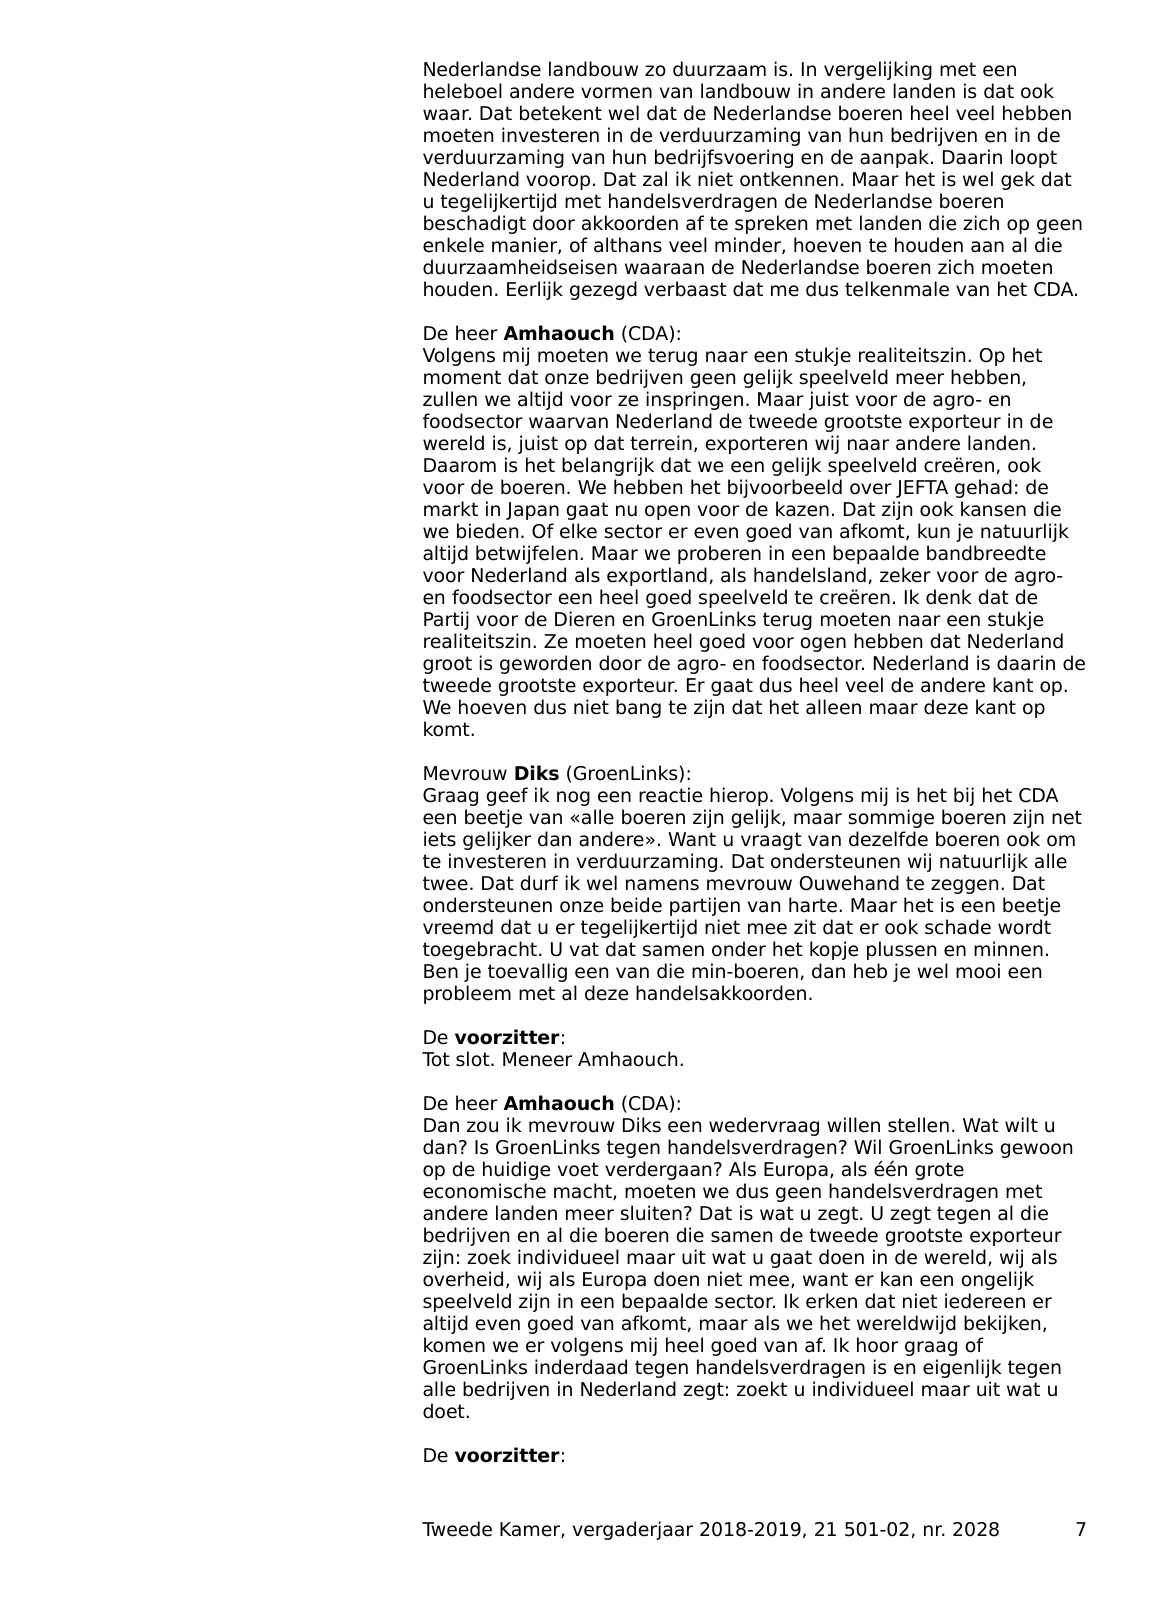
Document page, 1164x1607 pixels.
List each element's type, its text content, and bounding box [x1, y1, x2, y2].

text Mevrouw Diks (GroenLinks): [422, 763, 1087, 785]
text De voorzitter: [422, 1445, 1087, 1467]
text Graag geef ik nog een reactie hierop. Volgens mij is het bij het CDA een beetje van «alle boeren zijn gelijk, maar sommige boeren zijn net iets gelijker dan andere». Want u vraagt van dezelfde boeren ook om te investeren in verduurzaming. Dat ondersteunen wij natuurlijk alle twee. Dat durf ik wel namens mevrouw Ouwehand te zeggen. Dat ondersteunen onze beide partijen van harte. Maar het is een beetje vreemd dat u er tegelijkertijd niet mee zit dat er ook schade wordt toegebracht. U vat dat samen onder het kopje plussen en minnen. Ben je toevallig een van die min-boeren, dan heb je wel mooi een probleem met al deze handelsakkoorden. [422, 785, 1087, 1004]
text De voorzitter: [422, 1027, 1087, 1049]
text Nederlandse landbouw zo duurzaam is. In vergelijking met een heleboel andere vormen van landbouw in andere landen is dat ook waar. Dat betekent wel dat de Nederlandse boeren heel veel hebben moeten investeren in de verduurzaming van hun bedrijven en in de verduurzaming van hun bedrijfsvoering en de aanpak. Daarin loopt Nederland voorop. Dat zal ik niet ontkennen. Maar het is wel gek dat u tegelijkertijd met handelsverdragen de Nederlandse boeren beschadigt door akkoorden af te spreken met landen die zich op geen enkele manier, of althans veel minder, hoeven te houden aan al die duurzaamheidseisen waaraan de Nederlandse boeren zich moeten houden. Eerlijk gezegd verbaast dat me dus telkenmale van het CDA. [422, 59, 1087, 301]
text Dan zou ik mevrouw Diks een wedervraag willen stellen. Wat wilt u dan? Is GroenLinks tegen handelsverdragen? Wil GroenLinks gewoon op de huidige voet verdergaan? Als Europa, als één grote economische macht, moeten we dus geen handelsverdragen met andere landen meer sluiten? Dat is wat u zegt. U zegt tegen al die bedrijven en al die boeren die samen de tweede grootste exporteur zijn: zoek individueel maar uit wat u gaat doen in de wereld, wij als overheid, wij als Europa doen niet mee, want er kan een ongelijk speelveld zijn in een bepaalde sector. Ik erken dat niet iedereen er altijd even goed van afkomt, maar als we het wereldwijd bekijken, komen we er volgens mij heel goed van af. Ik hoor graag of GroenLinks inderdaad tegen handelsverdragen is en eigenlijk tegen alle bedrijven in Nederland zegt: zoekt u individueel maar uit wat u doet. [422, 1115, 1087, 1423]
text De heer Amhaouch (CDA): [422, 1093, 1087, 1115]
text De heer Amhaouch (CDA): [422, 323, 1087, 345]
text Volgens mij moeten we terug naar een stukje realiteitszin. Op het moment dat onze bedrijven geen gelijk speelveld meer hebben, zullen we altijd voor ze inspringen. Maar juist voor de agro- en foodsector waarvan Nederland de tweede grootste exporteur in de wereld is, juist op dat terrein, exporteren wij naar andere landen. Daarom is het belangrijk dat we een gelijk speelveld creëren, ook voor de boeren. We hebben het bijvoorbeeld over JEFTA gehad: de markt in Japan gaat nu open voor de kazen. Dat zijn ook kansen die we bieden. Of elke sector er even goed van afkomt, kun je natuurlijk altijd betwijfelen. Maar we proberen in een bepaalde bandbreedte voor Nederland als exportland, als handelsland, zeker voor de agro- en foodsector een heel goed speelveld te creëren. Ik denk dat de Partij voor de Dieren en GroenLinks terug moeten naar een stukje realiteitszin. Ze moeten heel goed voor ogen hebben dat Nederland groot is geworden door de agro- en foodsector. Nederland is daarin de tweede grootste exporteur. Er gaat dus heel veel de andere kant op. We hoeven dus niet bang te zijn dat het alleen maar deze kant op komt. [422, 345, 1087, 741]
text Tot slot. Meneer Amhaouch. [422, 1049, 1087, 1071]
